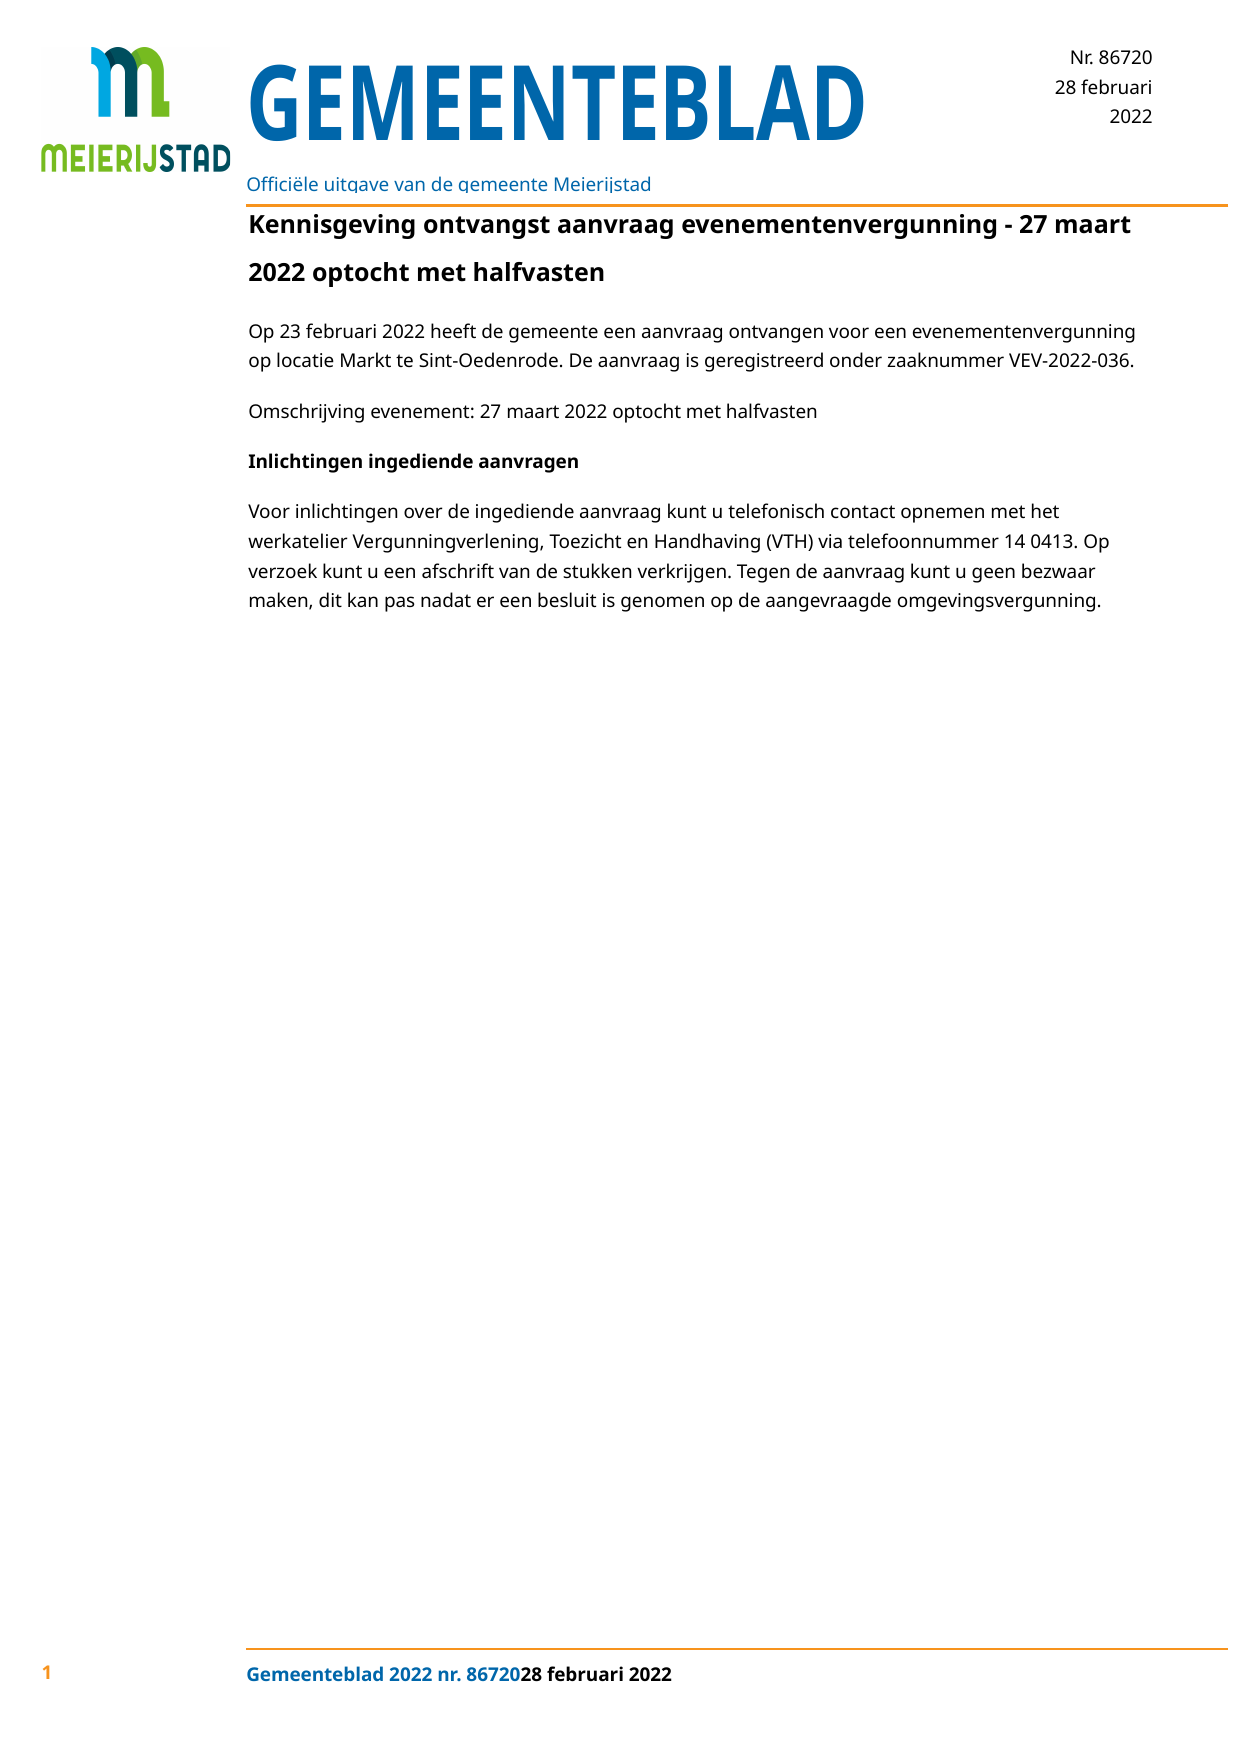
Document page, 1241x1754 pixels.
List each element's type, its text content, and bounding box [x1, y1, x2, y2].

text Voor inlichtingen over de ingediende aanvraag kunt u telefonisch contact opnemen met het werkatelier Vergunningverlening, Toezicht en Handhaving (VTH) via telefoonnummer 14 0413. Op verzoek kunt u een afschrift van de stukken verkrijgen. Tegen de aanvraag kunt u geen bezwaar maken, dit kan pas nadat er een besluit is genomen op de aangevraagde omgevingsvergunning. [248, 499, 1152, 613]
text Op 23 februari 2022 heeft de gemeente een aanvraag ontvangen voor een evenementenvergunning op locatie Markt te Sint-Oedenrode. De aanvraag is geregistreerd onder zaaknummer VEV-2022-036. [248, 318, 1152, 373]
picture [41, 47, 231, 172]
text Omschrijving evenement: 27 maart 2022 optocht met halfvasten [248, 398, 1152, 424]
text Inlichtingen ingediende aanvragen [248, 448, 1152, 474]
text Kennisgeving ontvangst aanvraag evenementenvergunning - 27 maart 2022 optocht met halfvasten [248, 207, 1152, 288]
